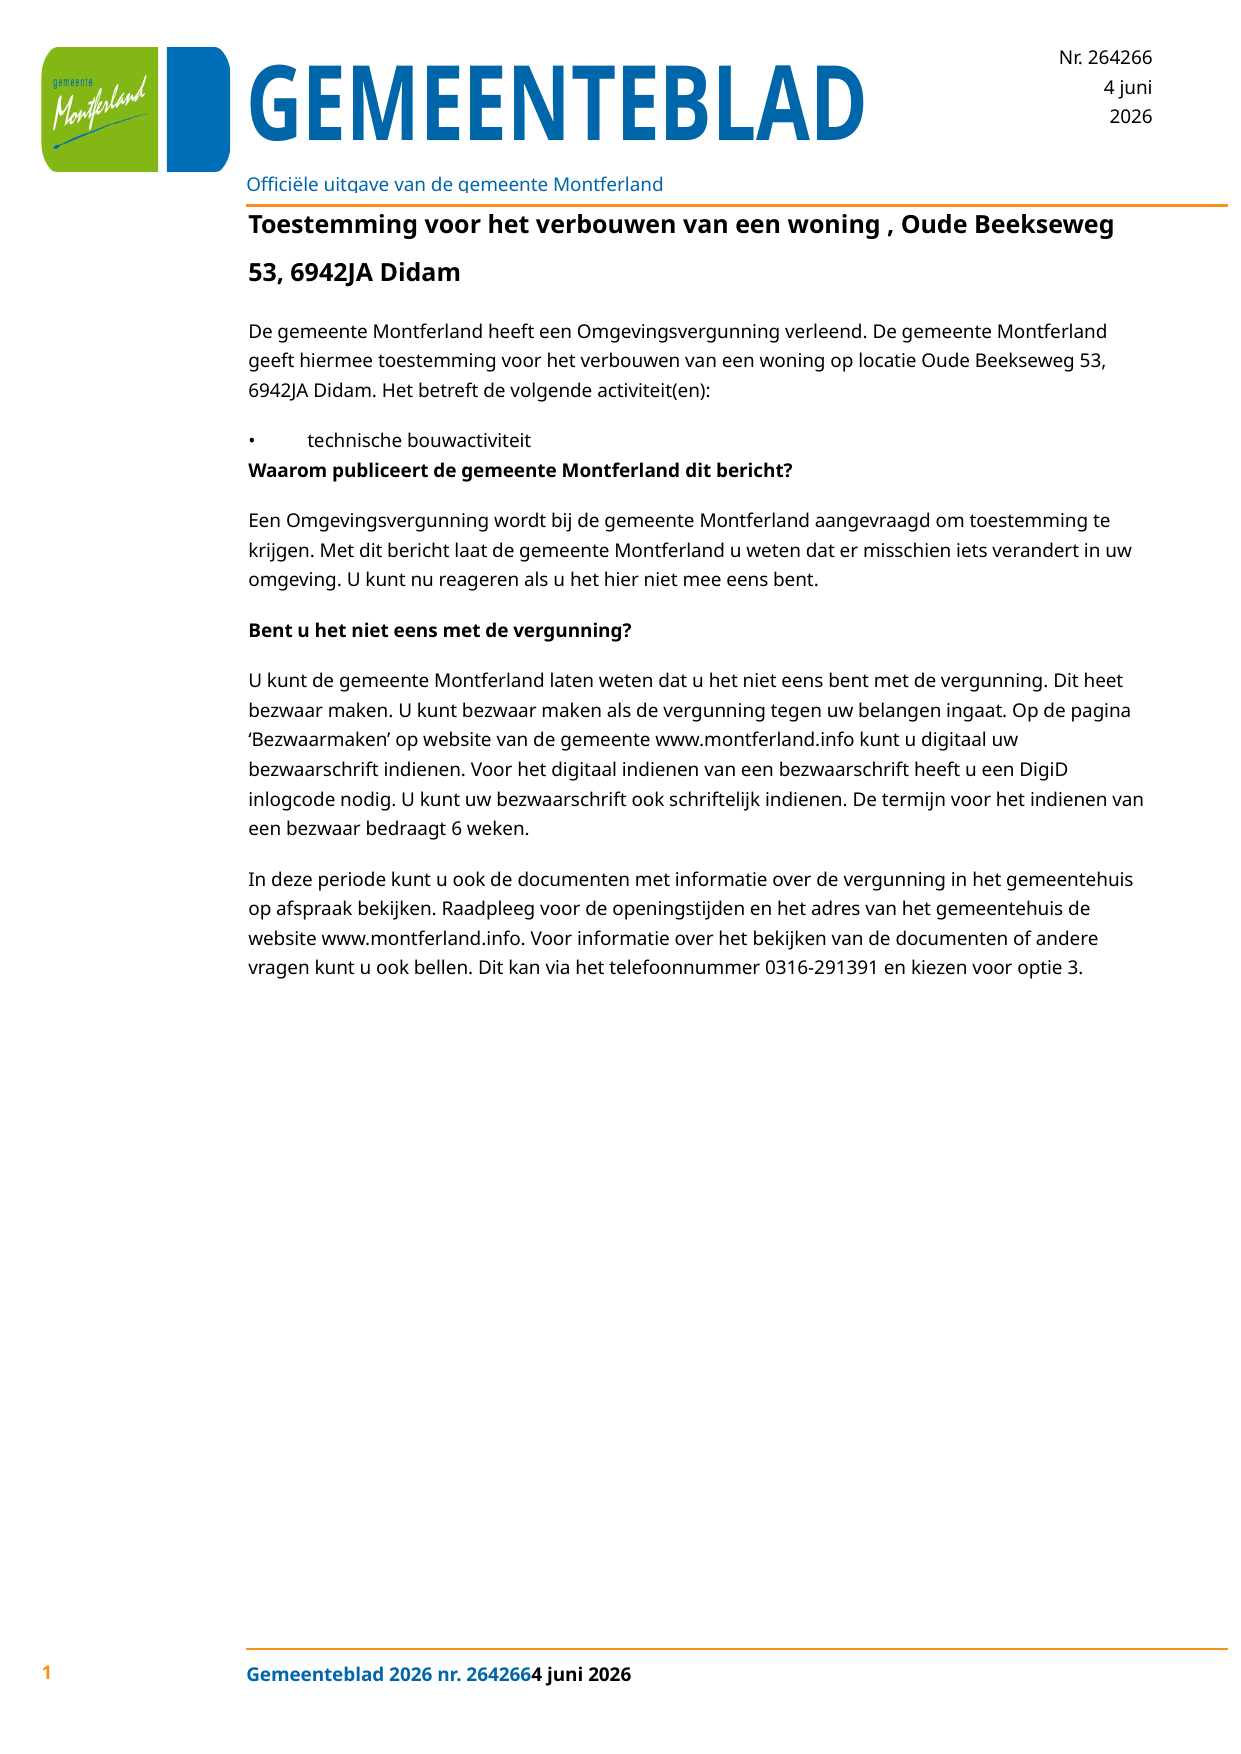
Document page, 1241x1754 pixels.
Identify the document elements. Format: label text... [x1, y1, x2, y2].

text Een Omgevingsvergunning wordt bij de gemeente Montferland aangevraagd om toestemming te krijgen. Met dit bericht laat de gemeente Montferland u weten dat er misschien iets verandert in uw omgeving. U kunt nu reageren als u het hier niet mee eens bent. [248, 507, 1152, 592]
text Waarom publiceert de gemeente Montferland dit bericht? [248, 457, 1152, 483]
text U kunt de gemeente Montferland laten weten dat u het niet eens bent met de vergunning. Dit heet bezwaar maken. U kunt bezwaar maken als de vergunning tegen uw belangen ingaat. Op de pagina ‘Bezwaarmaken’ op website van de gemeente www.montferland.info kunt u digitaal uw bezwaarschrift indienen. Voor het digitaal indienen van een bezwaarschrift heeft u een DigiD inlogcode nodig. U kunt uw bezwaarschrift ook schriftelijk indienen. De termijn voor het indienen van een bezwaar bedraagt 6 weken. [248, 667, 1152, 841]
text Bent u het niet eens met de vergunning? [248, 617, 1152, 643]
text De gemeente Montferland heeft een Omgevingsvergunning verleend. De gemeente Montferland geeft hiermee toestemming voor het verbouwen van een woning op locatie Oude Beekseweg 53, 6942JA Didam. Het betreft de volgende activiteit(en): [248, 318, 1152, 403]
text In deze periode kunt u ook de documenten met informatie over de vergunning in het gemeentehuis op afspraak bekijken. Raadpleeg voor de openingstijden en het adres van het gemeentehuis de website www.montferland.info. Voor informatie over het bekijken van de documenten of andere vragen kunt u ook bellen. Dit kan via het telefoonnummer 0316-291391 en kiezen voor optie 3. [248, 866, 1152, 980]
list technische bouwactiviteit [248, 427, 1152, 453]
text Toestemming voor het verbouwen van een woning , Oude Beekseweg 53, 6942JA Didam [248, 207, 1152, 288]
picture [41, 47, 231, 172]
